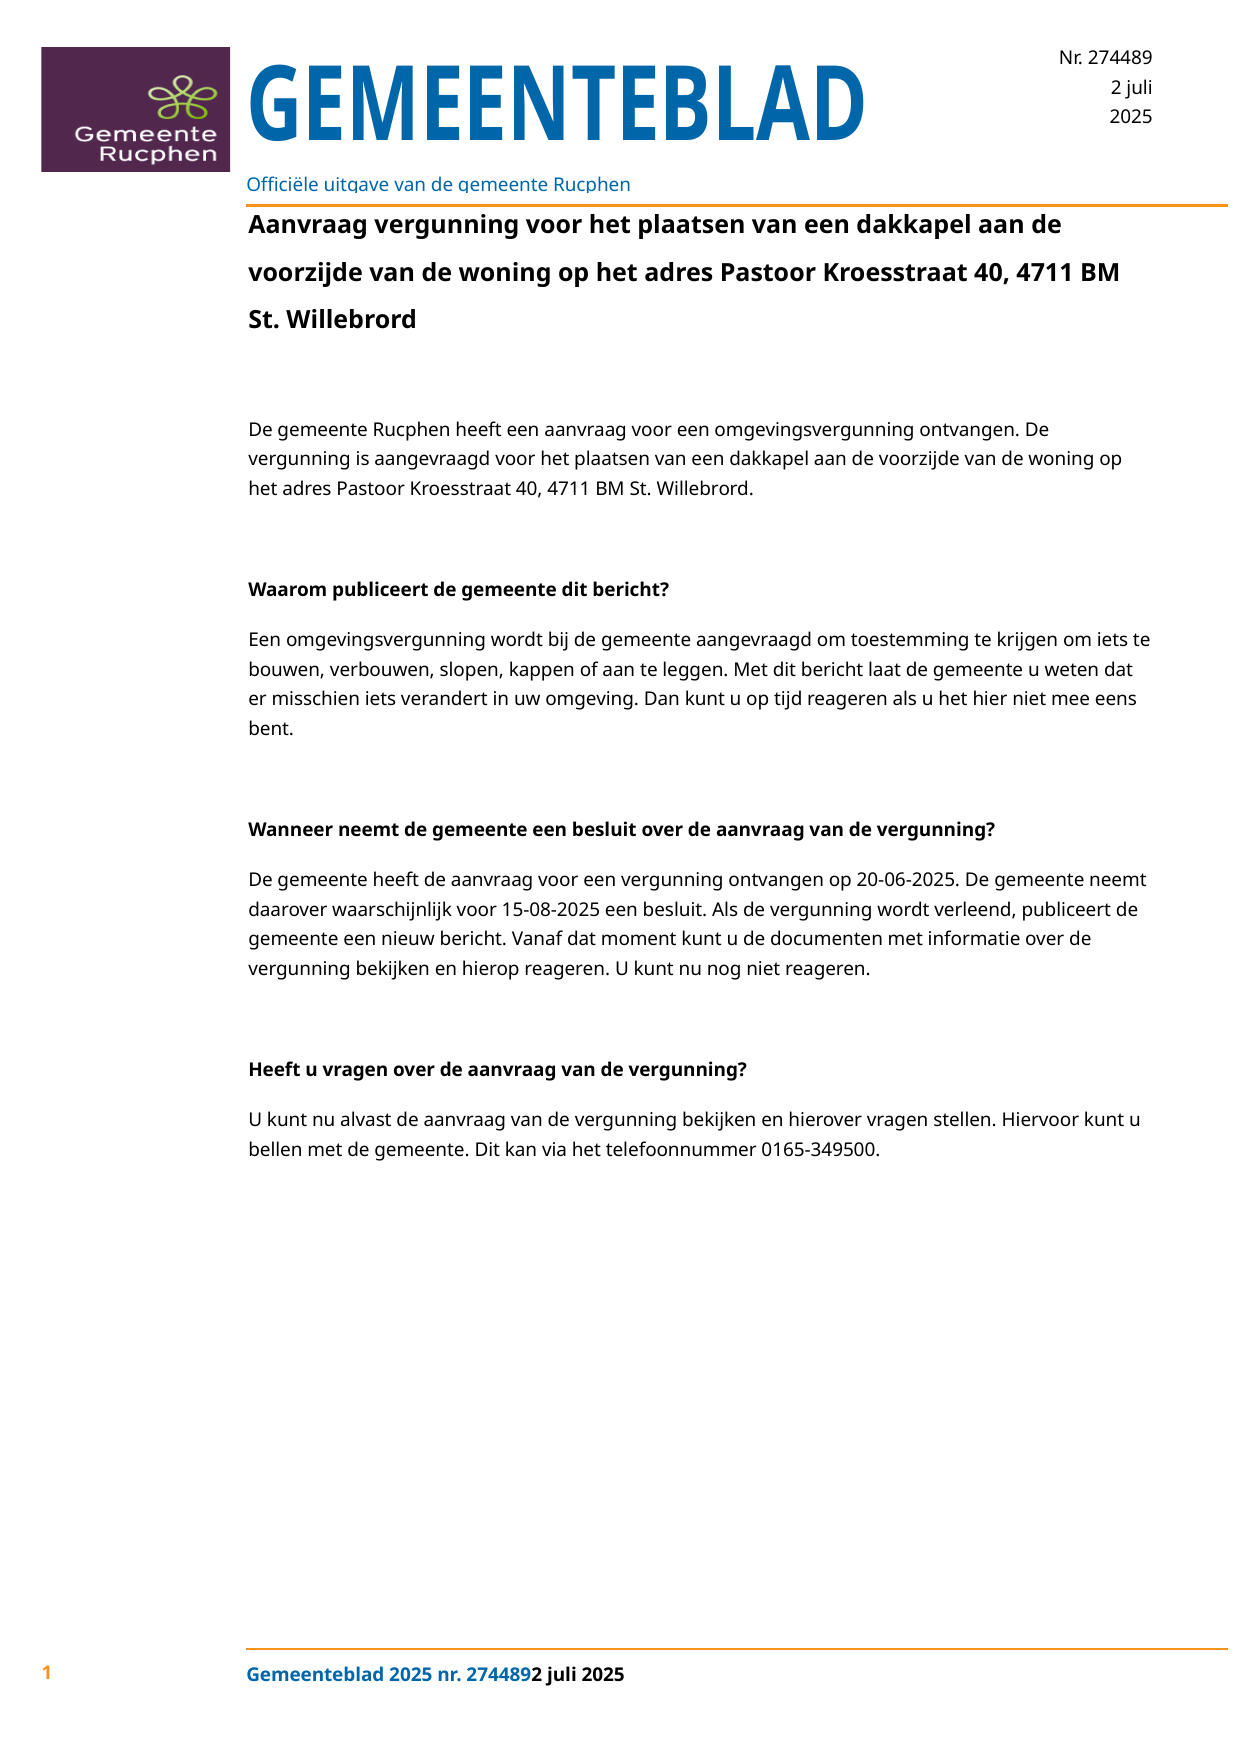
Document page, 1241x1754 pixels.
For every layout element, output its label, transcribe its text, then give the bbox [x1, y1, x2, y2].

text Heeft u vragen over de aanvraag van de vergunning? [248, 1056, 1152, 1082]
text De gemeente heeft de aanvraag voor een vergunning ontvangen op 20-06-2025. De gemeente neemt daarover waarschijnlijk voor 15-08-2025 een besluit. Als de vergunning wordt verleend, publiceert de gemeente een nieuw bericht. Vanaf dat moment kunt u de documenten met informatie over de vergunning bekijken en hierop reageren. U kunt nu nog niet reageren. [248, 866, 1152, 981]
text De gemeente Rucphen heeft een aanvraag voor een omgevingsvergunning ontvangen. De vergunning is aangevraagd voor het plaatsen van een dakkapel aan de voorzijde van de woning op het adres Pastoor Kroesstraat 40, 4711 BM St. Willebrord. [248, 416, 1152, 501]
text U kunt nu alvast de aanvraag van de vergunning bekijken en hierover vragen stellen. Hiervoor kunt u bellen met de gemeente. Dit kan via het telefoonnummer 0165-349500. [248, 1106, 1152, 1162]
text Waarom publiceert de gemeente dit bericht? [248, 576, 1152, 602]
text Wanneer neemt de gemeente een besluit over de aanvraag van de vergunning? [248, 816, 1152, 842]
picture [41, 47, 231, 172]
text Aanvraag vergunning voor het plaatsen van een dakkapel aan de voorzijde van de woning op het adres Pastoor Kroesstraat 40, 4711 BM St. Willebrord [248, 207, 1152, 336]
text Een omgevingsvergunning wordt bij de gemeente aangevraagd om toestemming te krijgen om iets te bouwen, verbouwen, slopen, kappen of aan te leggen. Met dit bericht laat de gemeente u weten dat er misschien iets verandert in uw omgeving. Dan kunt u op tijd reageren als u het hier niet mee eens bent. [248, 626, 1152, 741]
